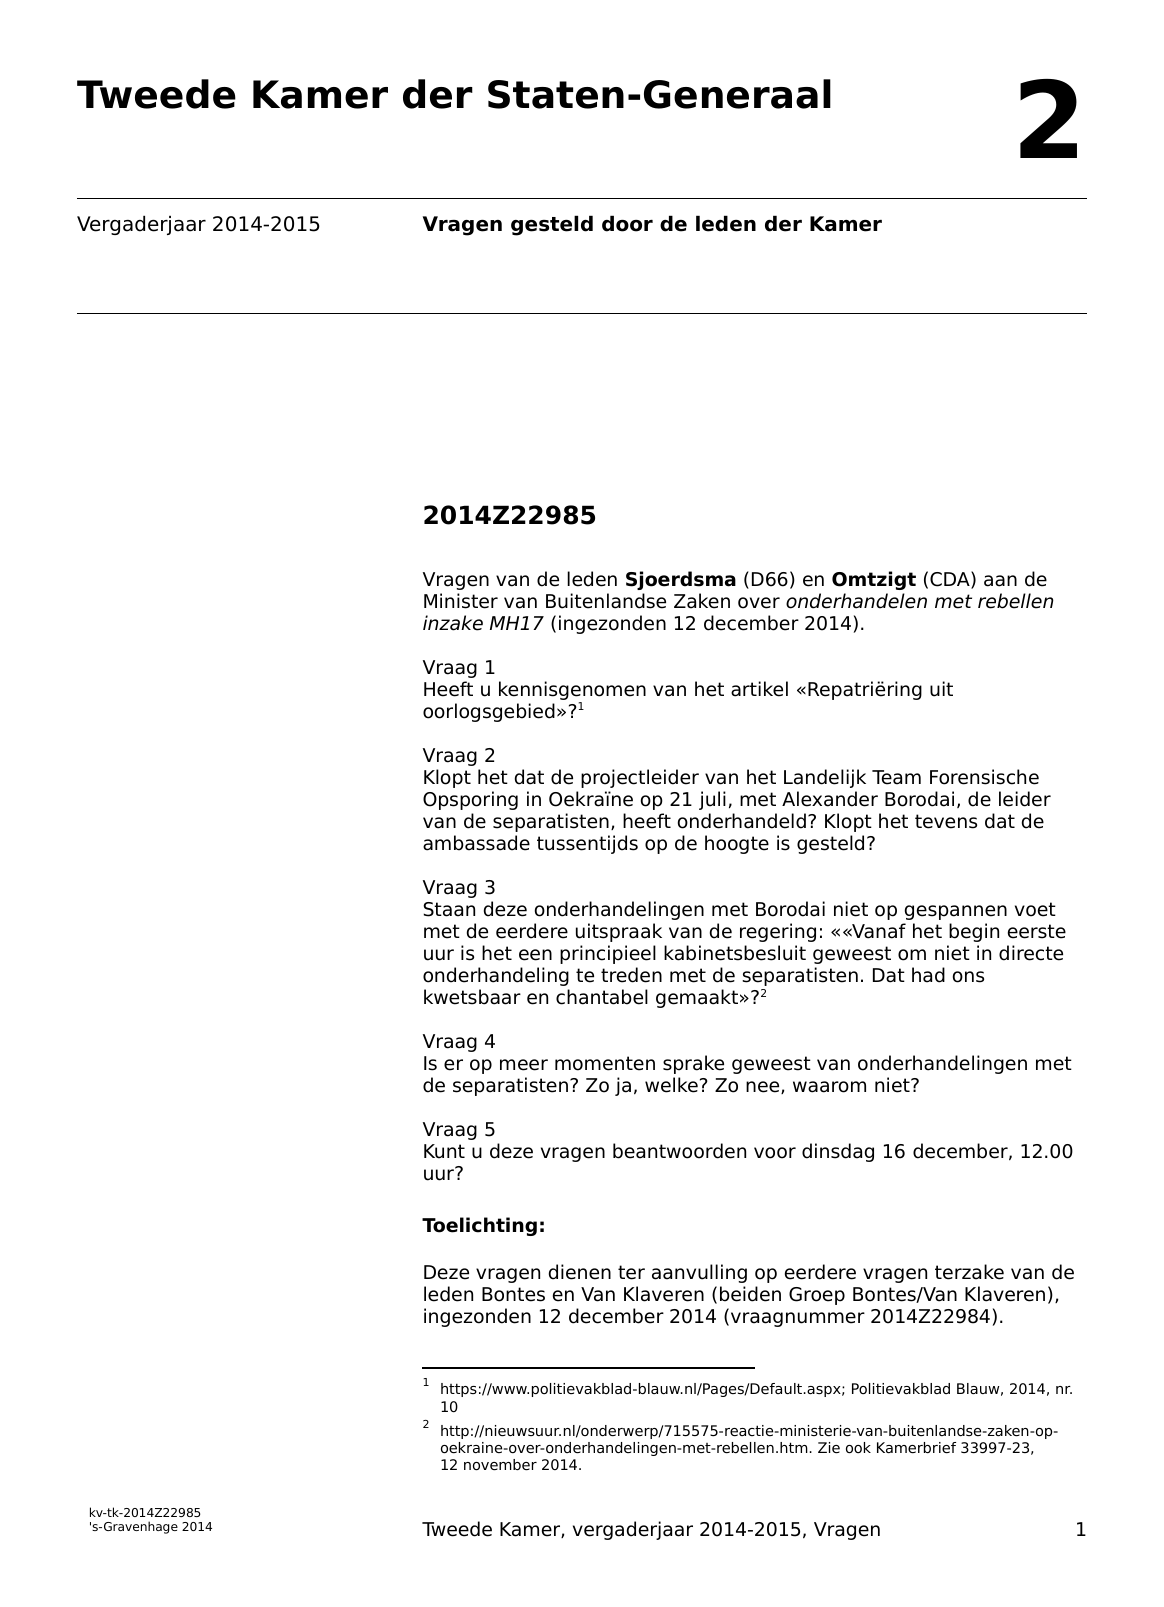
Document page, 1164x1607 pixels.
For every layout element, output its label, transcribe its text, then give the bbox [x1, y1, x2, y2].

table_cell Vergaderjaar 2014-2015 [77, 199, 422, 313]
text 's-Gravenhage 2014 [88, 1520, 323, 1534]
text Is er op meer momenten sprake geweest van onderhandelingen met de separatisten? Zo ja, welke? Zo nee, waarom niet? [422, 1053, 1087, 1097]
text Vragen van de leden Sjoerdsma (D66) en Omtzigt (CDA) aan de Minister van Buitenlandse Zaken over onderhandelen met rebellen inzake MH17 (ingezonden 12 december 2014). [422, 569, 1087, 635]
table_header 2 [886, 59, 1087, 198]
subtitle Toelichting: [422, 1215, 1087, 1237]
text Staan deze onderhandelingen met Borodai niet op gespannen voet met de eerdere uitspraak van de regering: ««Vanaf het begin eerste uur is het een principieel kabinetsbesluit geweest om niet in directe onderhandeling te treden met de separatisten. Dat had ons kwetsbaar en chantabel gemaakt»? [422, 899, 1087, 1009]
table_header Tweede Kamer der Staten-Generaal [77, 59, 886, 198]
text https://www.politievakblad-blauw.nl/Pages/Default.aspx; Politievakblad Blauw, 2014, nr. 10 [422, 1377, 1087, 1416]
text Kunt u deze vragen beantwoorden voor dinsdag 16 december, 12.00 uur? [422, 1141, 1087, 1185]
text kv-tk-2014Z22985 [88, 1506, 323, 1520]
text Vraag 1 [422, 657, 1087, 679]
text Deze vragen dienen ter aanvulling op eerdere vragen terzake van de leden Bontes en Van Klaveren (beiden Groep Bontes/Van Klaveren), ingezonden 12 december 2014 (vraagnummer 2014Z22984). [422, 1262, 1087, 1328]
text http://nieuwsuur.nl/onderwerp/715575-reactie-ministerie-van-buitenlandse-zaken-op-oekraine-over-onderhandelingen-met-rebellen.htm. Zie ook Kamerbrief 33997-23, 12 november 2014. [422, 1418, 1087, 1474]
text Vraag 4 [422, 1031, 1087, 1053]
text Vraag 5 [422, 1119, 1087, 1141]
text 2014Z22985 [422, 501, 1087, 531]
table_cell Vragen gesteld door de leden der Kamer [422, 199, 1087, 313]
text Heeft u kennisgenomen van het artikel «Repatriëring uit oorlogsgebied»? [422, 679, 1087, 723]
text Klopt het dat de projectleider van het Landelijk Team Forensische Opsporing in Oekraïne op 21 juli, met Alexander Borodai, de leider van de separatisten, heeft onderhandeld? Klopt het tevens dat de ambassade tussentijds op de hoogte is gesteld? [422, 767, 1087, 855]
text Vraag 3 [422, 877, 1087, 899]
text Vraag 2 [422, 745, 1087, 767]
